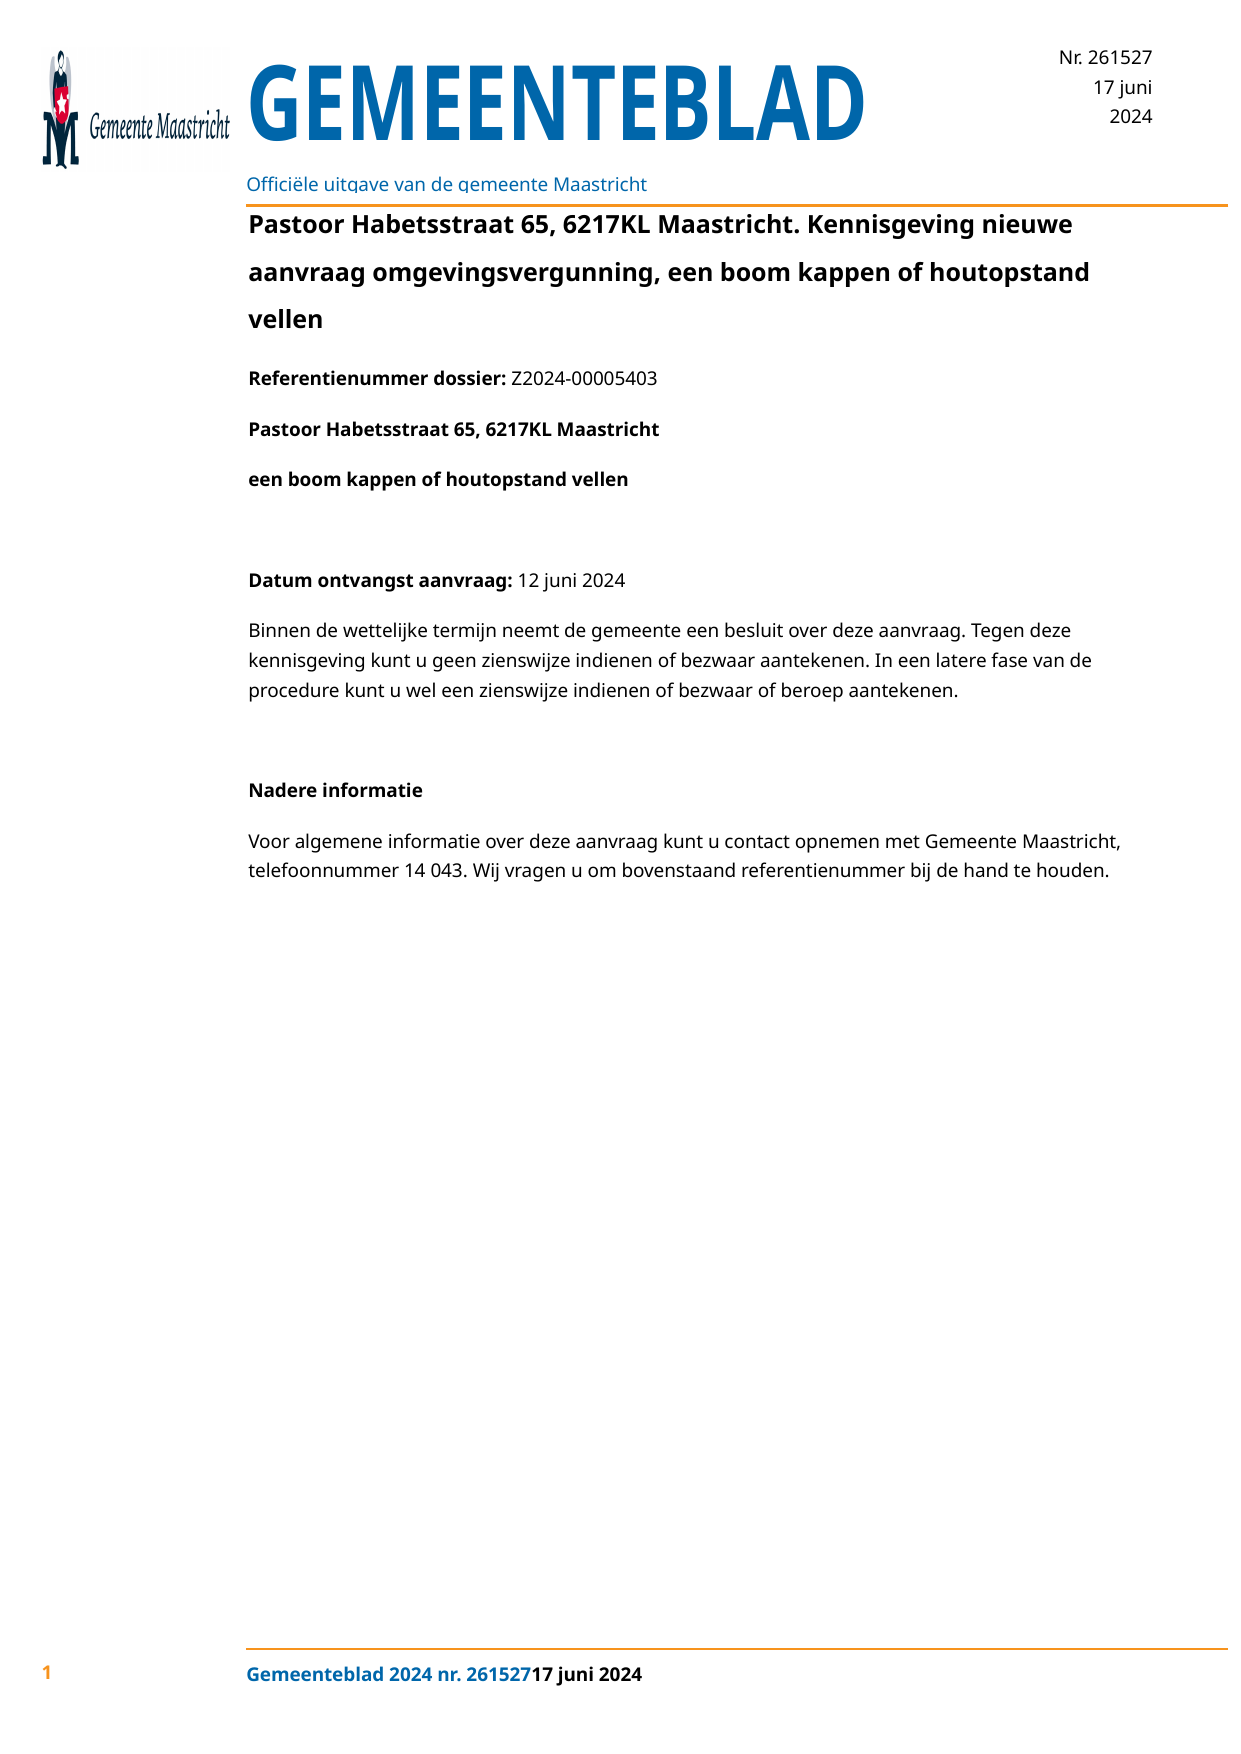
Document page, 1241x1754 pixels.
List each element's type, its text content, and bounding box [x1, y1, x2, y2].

text Binnen de wettelijke termijn neemt de gemeente een besluit over deze aanvraag. Tegen deze kennisgeving kunt u geen zienswijze indienen of bezwaar aantekenen. In een latere fase van de procedure kunt u wel een zienswijze indienen of bezwaar of beroep aantekenen. [248, 618, 1152, 702]
text Voor algemene informatie over deze aanvraag kunt u contact opnemen met Gemeente Maastricht, telefoonnummer 14 043. Wij vragen u om bovenstaand referentienummer bij de hand te houden. [248, 828, 1152, 883]
text Nadere informatie [248, 778, 1152, 803]
text Referentienummer dossier: Z2024-00005403 [248, 366, 1152, 391]
text Datum ontvangst aanvraag: 12 juni 2024 [248, 567, 1152, 593]
text Pastoor Habetsstraat 65, 6217KL Maastricht [248, 416, 1152, 442]
picture [41, 47, 231, 172]
text Pastoor Habetsstraat 65, 6217KL Maastricht. Kennisgeving nieuwe aanvraag omgevingsvergunning, een boom kappen of houtopstand vellen [248, 207, 1152, 336]
text een boom kappen of houtopstand vellen [248, 466, 1152, 492]
